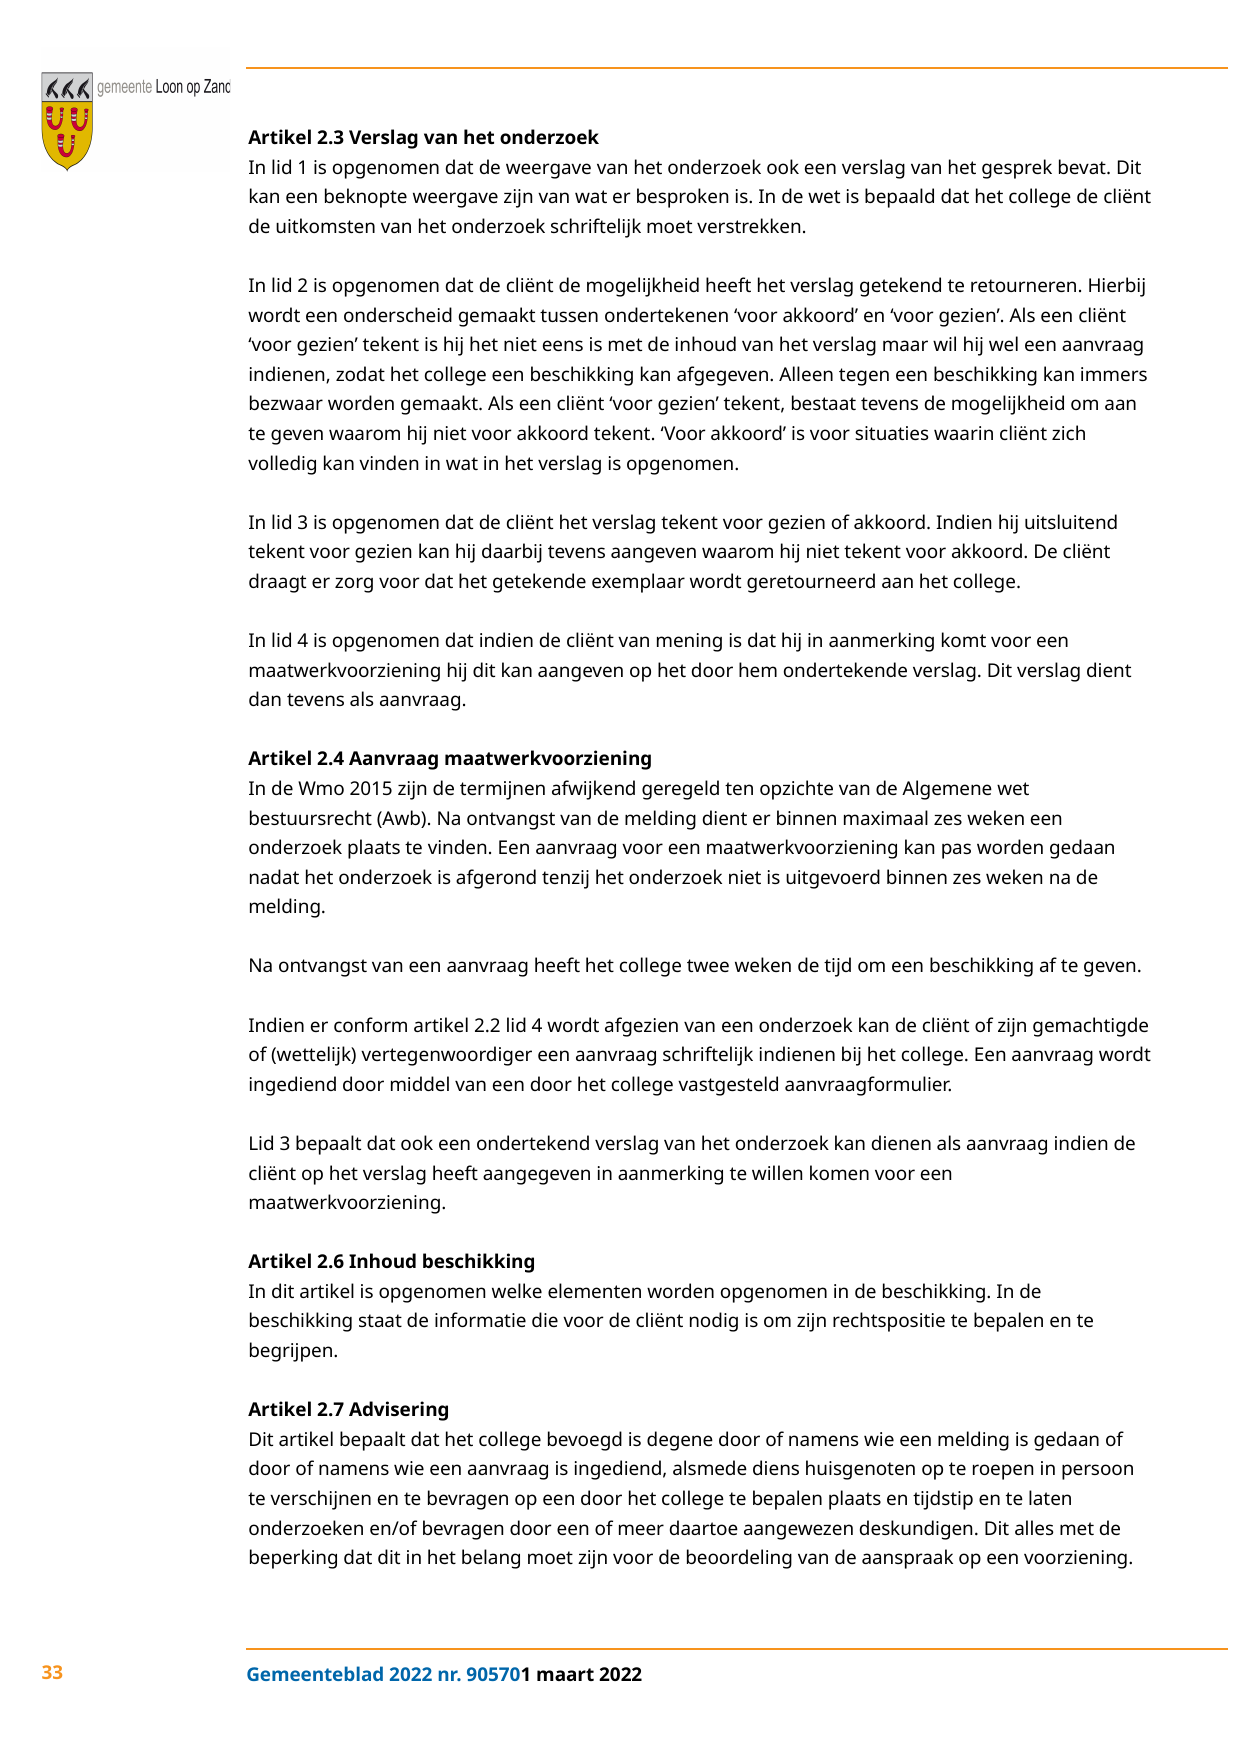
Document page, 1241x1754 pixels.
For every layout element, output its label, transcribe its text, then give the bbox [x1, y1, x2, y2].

text Artikel 2.3 Verslag van het onderzoek [248, 124, 1152, 150]
text In lid 2 is opgenomen dat de cliënt de mogelijkheid heeft het verslag getekend te retourneren. Hierbij wordt een onderscheid gemaakt tussen ondertekenen ‘voor akkoord’ en ‘voor gezien’. Als een cliënt ‘voor gezien’ tekent is hij het niet eens is met de inhoud van het verslag maar wil hij wel een aanvraag indienen, zodat het college een beschikking kan afgegeven. Alleen tegen een beschikking kan immers bezwaar worden gemaakt. Als een cliënt ‘voor gezien’ tekent, bestaat tevens de mogelijkheid om aan te geven waarom hij niet voor akkoord tekent. ‘Voor akkoord’ is voor situaties waarin cliënt zich volledig kan vinden in wat in het verslag is opgenomen. [248, 272, 1152, 476]
text Lid 3 bepaalt dat ook een ondertekend verslag van het onderzoek kan dienen als aanvraag indien de cliënt op het verslag heeft aangegeven in aanmerking te willen komen voor een maatwerkvoorziening. [248, 1130, 1152, 1215]
text In de Wmo 2015 zijn de termijnen afwijkend geregeld ten opzichte van de Algemene wet bestuursrecht (Awb). Na ontvangst van de melding dient er binnen maximaal zes weken een onderzoek plaats te vinden. Een aanvraag voor een maatwerkvoorziening kan pas worden gedaan nadat het onderzoek is afgerond tenzij het onderzoek niet is uitgevoerd binnen zes weken na de melding. [248, 775, 1152, 919]
text In lid 3 is opgenomen dat de cliënt het verslag tekent voor gezien of akkoord. Indien hij uitsluitend tekent voor gezien kan hij daarbij tevens aangeven waarom hij niet tekent voor akkoord. De cliënt draagt er zorg voor dat het getekende exemplaar wordt geretourneerd aan het college. [248, 509, 1152, 594]
text Artikel 2.7 Advisering [248, 1396, 1152, 1422]
text Indien er conform artikel 2.2 lid 4 wordt afgezien van een onderzoek kan de cliënt of zijn gemachtigde of (wettelijk) vertegenwoordiger een aanvraag schriftelijk indienen bij het college. Een aanvraag wordt ingediend door middel van een door het college vastgesteld aanvraagformulier. [248, 1012, 1152, 1097]
text In dit artikel is opgenomen welke elementen worden opgenomen in de beschikking. In de beschikking staat de informatie die voor de cliënt nodig is om zijn rechtspositie te bepalen en te begrijpen. [248, 1278, 1152, 1363]
picture [41, 47, 231, 172]
text In lid 1 is opgenomen dat de weergave van het onderzoek ook een verslag van het gesprek bevat. Dit kan een beknopte weergave zijn van wat er besproken is. In de wet is bepaald dat het college de cliënt de uitkomsten van het onderzoek schriftelijk moet verstrekken. [248, 154, 1152, 239]
text Dit artikel bepaalt dat het college bevoegd is degene door of namens wie een melding is gedaan of door of namens wie een aanvraag is ingediend, alsmede diens huisgenoten op te roepen in persoon te verschijnen en te bevragen op een door het college te bepalen plaats en tijdstip en te laten onderzoeken en/of bevragen door een of meer daartoe aangewezen deskundigen. Dit alles met de beperking dat dit in het belang moet zijn voor de beoordeling van de aanspraak op een voorziening. [248, 1426, 1152, 1570]
text In lid 4 is opgenomen dat indien de cliënt van mening is dat hij in aanmerking komt voor een maatwerkvoorziening hij dit kan aangeven op het door hem ondertekende verslag. Dit verslag dient dan tevens als aanvraag. [248, 627, 1152, 712]
text Na ontvangst van een aanvraag heeft het college twee weken de tijd om een beschikking af te geven. [248, 953, 1152, 978]
text Artikel 2.4 Aanvraag maatwerkvoorziening [248, 746, 1152, 771]
text Artikel 2.6 Inhoud beschikking [248, 1248, 1152, 1274]
